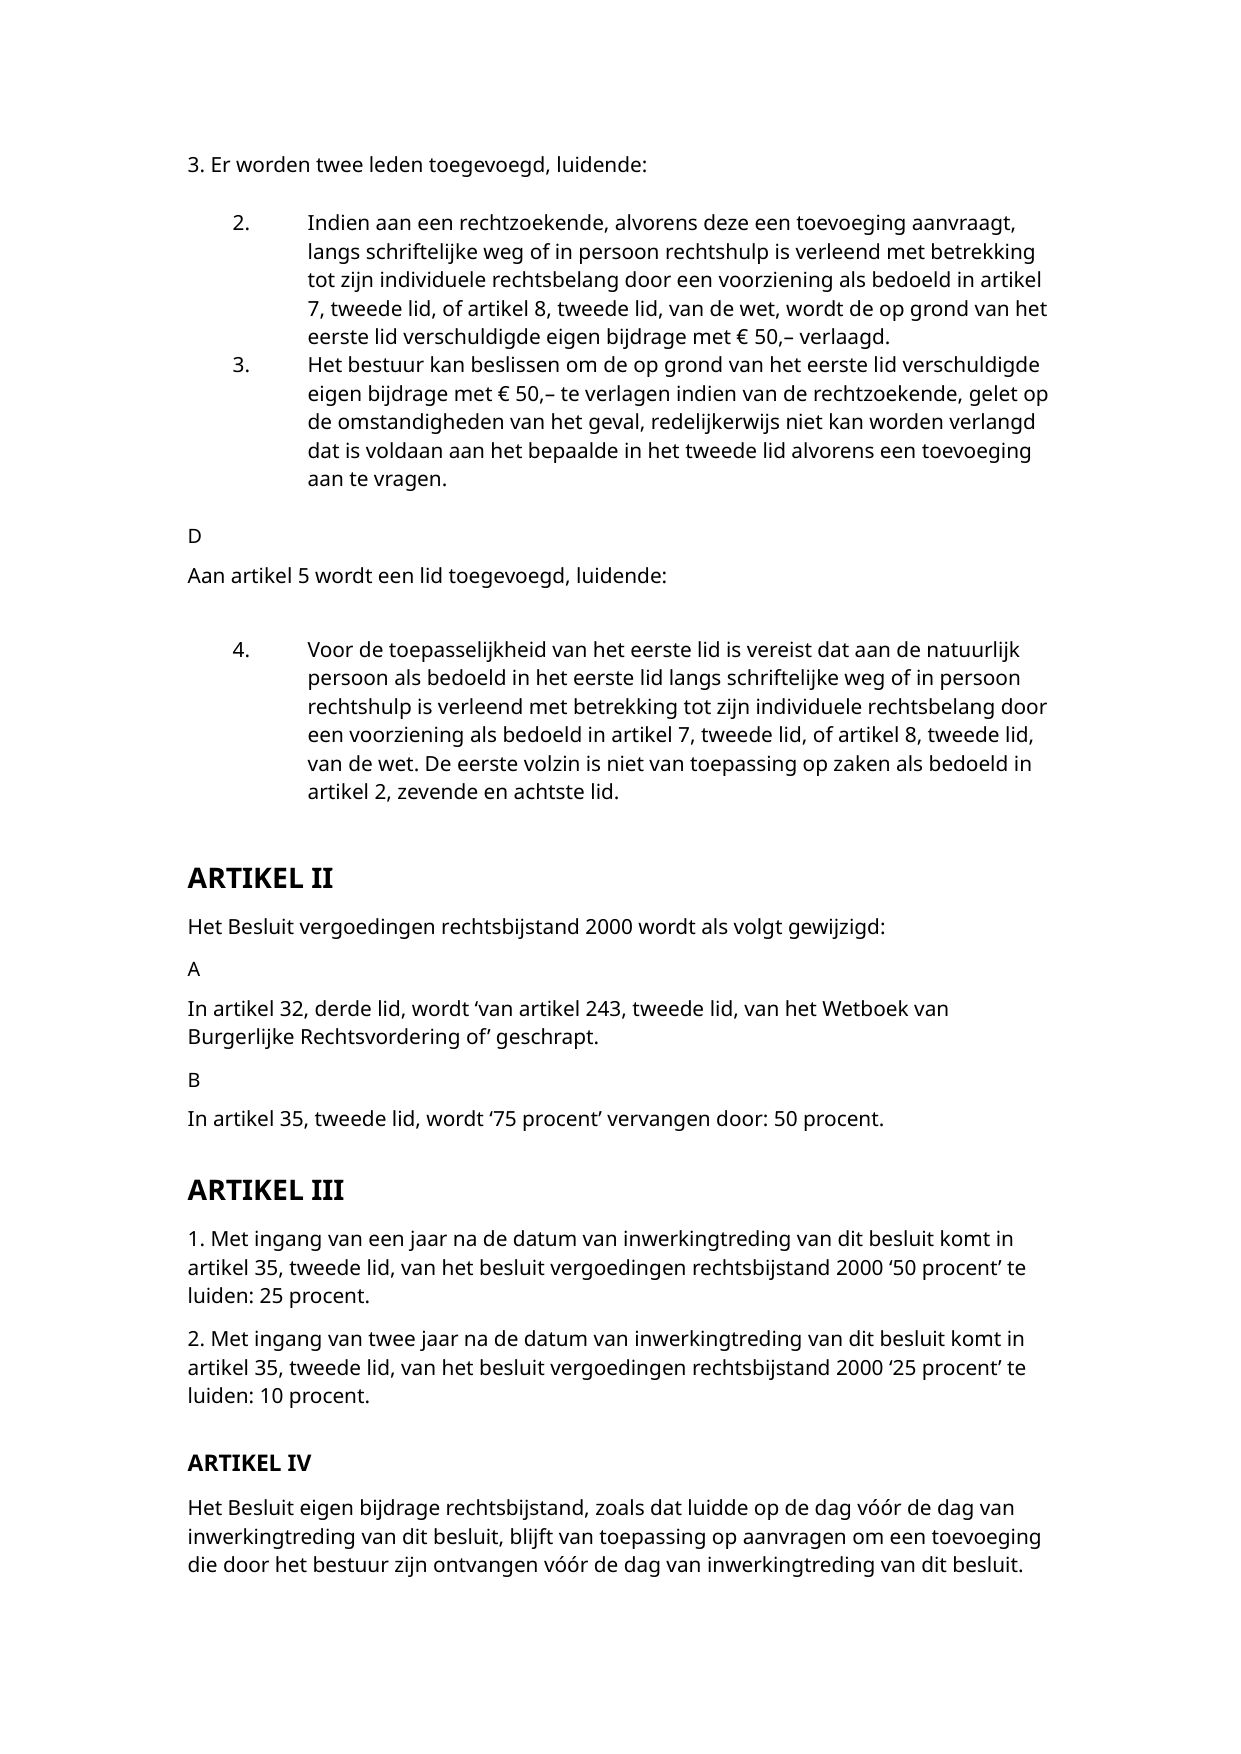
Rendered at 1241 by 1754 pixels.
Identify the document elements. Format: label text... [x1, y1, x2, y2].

text In artikel 35, tweede lid, wordt ‘75 procent’ vervangen door: 50 procent. [187, 1104, 1053, 1133]
text Het Besluit vergoedingen rechtsbijstand 2000 wordt als volgt gewijzigd: [187, 912, 1053, 940]
text A [187, 955, 1053, 982]
text D [187, 523, 1053, 550]
list Het bestuur kan beslissen om de op grond van het eerste lid verschuldigde eigen bijdrage met € 50,– te verlagen indien van de rechtzoekende, gelet op de omstandigheden van het geval, redelijkerwijs niet kan worden verlangd dat is voldaan aan het bepaalde in het tweede lid alvorens een toevoeging aan te vragen. [232, 351, 1053, 493]
text In artikel 32, derde lid, wordt ‘van artikel 243, tweede lid, van het Wetboek van Burgerlijke Rechtsvordering of’ geschrapt. [187, 994, 1053, 1051]
text B [187, 1066, 1053, 1093]
subtitle ARTIKEL III [187, 1171, 1053, 1209]
text Aan artikel 5 wordt een lid toegevoegd, luidende: [187, 562, 1053, 590]
subtitle ARTIKEL IV [187, 1447, 1053, 1478]
text 3. Er worden twee leden toegevoegd, luidende: [187, 150, 1053, 178]
list Indien aan een rechtzoekende, alvorens deze een toevoeging aanvraagt, langs schriftelijke weg of in persoon rechtshulp is verleend met betrekking tot zijn individuele rechtsbelang door een voorziening als bedoeld in artikel 7, tweede lid, of artikel 8, tweede lid, van de wet, wordt de op grond van het eerste lid verschuldigde eigen bijdrage met € 50,– verlaagd. [232, 208, 1053, 351]
list Voor de toepasselijkheid van het eerste lid is vereist dat aan de natuurlijk persoon als bedoeld in het eerste lid langs schriftelijke weg of in persoon rechtshulp is verleend met betrekking tot zijn individuele rechtsbelang door een voorziening als bedoeld in artikel 7, tweede lid, of artikel 8, tweede lid, van de wet. De eerste volzin is niet van toepassing op zaken als bedoeld in artikel 2, zevende en achtste lid. [232, 635, 1053, 806]
text Het Besluit eigen bijdrage rechtsbijstand, zoals dat luidde op de dag vóór de dag van inwerkingtreding van dit besluit, blijft van toepassing op aanvragen om een toevoeging die door het bestuur zijn ontvangen vóór de dag van inwerkingtreding van dit besluit. [187, 1493, 1053, 1579]
text 2. Met ingang van twee jaar na de datum van inwerkingtreding van dit besluit komt in artikel 35, tweede lid, van het besluit vergoedingen rechtsbijstand 2000 ‘25 procent’ te luiden: 10 procent. [187, 1324, 1053, 1410]
text 1. Met ingang van een jaar na de datum van inwerkingtreding van dit besluit komt in artikel 35, tweede lid, van het besluit vergoedingen rechtsbijstand 2000 ‘50 procent’ te luiden: 25 procent. [187, 1224, 1053, 1309]
subtitle ARTIKEL II [187, 858, 1053, 897]
